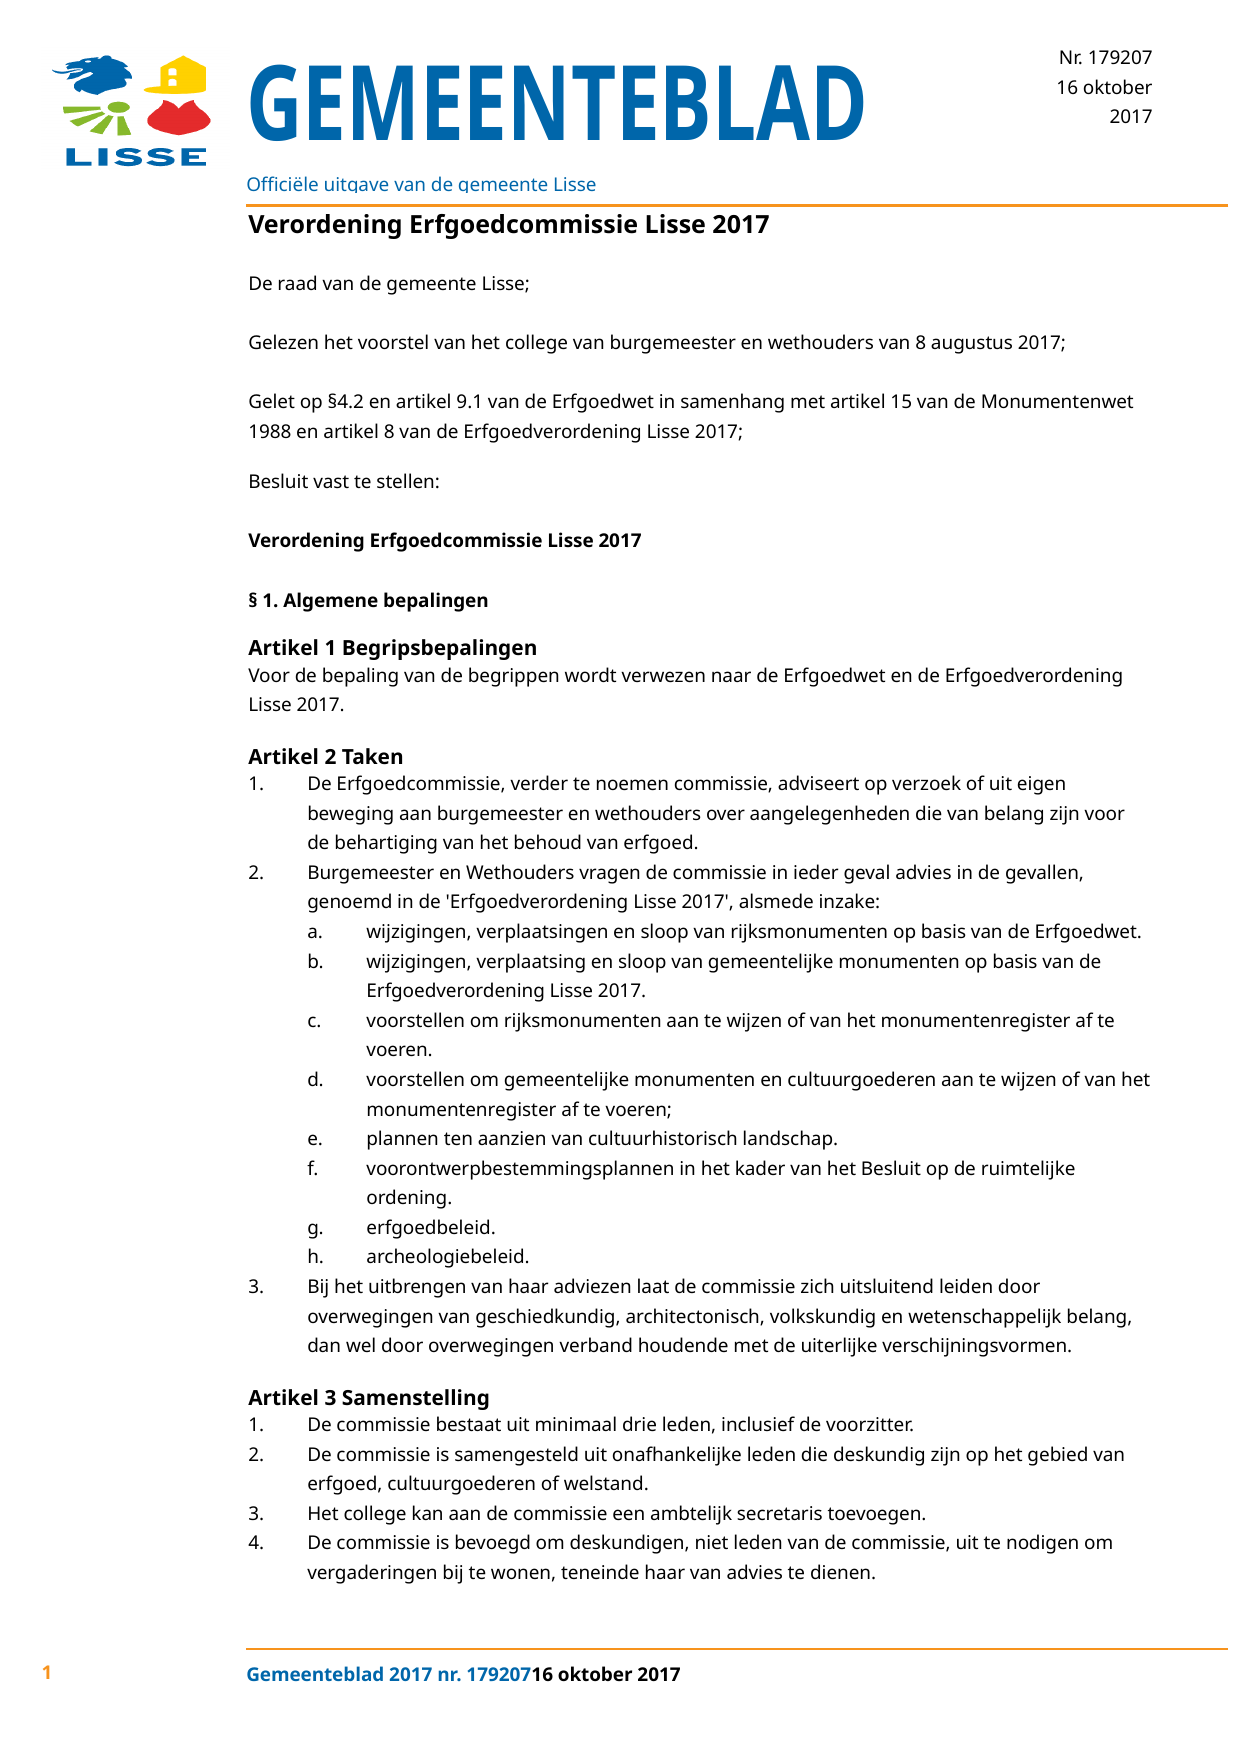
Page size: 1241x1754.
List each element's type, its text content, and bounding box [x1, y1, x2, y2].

text Gelet op §4.2 en artikel 9.1 van de Erfgoedwet in samenhang met artikel 15 van de Monumentenwet 1988 en artikel 8 van de Erfgoedverordening Lisse 2017; [248, 389, 1152, 444]
list Burgemeester en Wethouders vragen de commissie in ieder geval advies in de gevallen, genoemd in de 'Erfgoedverordening Lisse 2017', alsmede inzake: [248, 859, 1152, 914]
list Het college kan aan de commissie een ambtelijk secretaris toevoegen. [248, 1500, 1152, 1526]
text Artikel 1 Begripsbepalingen [248, 633, 1152, 662]
list archeologiebeleid. [307, 1244, 1152, 1269]
list erfgoedbeleid. [307, 1214, 1152, 1240]
list De commissie bestaat uit minimaal drie leden, inclusief de voorzitter. [248, 1411, 1152, 1437]
list De commissie is bevoegd om deskundigen, niet leden van de commissie, uit te nodigen om vergaderingen bij te wonen, teneinde haar van advies te dienen. [248, 1529, 1152, 1585]
list voorstellen om rijksmonumenten aan te wijzen of van het monumentenregister af te voeren. [307, 1007, 1152, 1062]
text Verordening Erfgoedcommissie Lisse 2017 [248, 207, 1152, 241]
list Bij het uitbrengen van haar adviezen laat de commissie zich uitsluitend leiden door overwegingen van geschiedkundig, architectonisch, volkskundig en wetenschappelijk belang, dan wel door overwegingen verband houdende met de uiterlijke verschijningsvormen. [248, 1273, 1152, 1358]
text Gelezen het voorstel van het college van burgemeester en wethouders van 8 augustus 2017; [248, 329, 1152, 355]
text Artikel 3 Samenstelling [248, 1383, 1152, 1411]
text § 1. Algemene bepalingen [248, 587, 1152, 613]
text Voor de bepaling van de begrippen wordt verwezen naar de Erfgoedwet en de Erfgoedverordening Lisse 2017. [248, 662, 1152, 717]
text Verordening Erfgoedcommissie Lisse 2017 [248, 528, 1152, 553]
list wijzigingen, verplaatsingen en sloop van rijksmonumenten op basis van de Erfgoedwet. [307, 918, 1152, 944]
text De raad van de gemeente Lisse; [248, 270, 1152, 296]
list plannen ten aanzien van cultuurhistorisch landschap. [307, 1125, 1152, 1151]
list voorstellen om gemeentelijke monumenten en cultuurgoederen aan te wijzen of van het monumentenregister af te voeren; [307, 1066, 1152, 1121]
picture [41, 47, 231, 172]
text Besluit vast te stellen: [248, 468, 1152, 494]
list wijzigingen, verplaatsing en sloop van gemeentelijke monumenten op basis van de Erfgoedverordening Lisse 2017. [307, 948, 1152, 1003]
list De Erfgoedcommissie, verder te noemen commissie, adviseert op verzoek of uit eigen beweging aan burgemeester en wethouders over aangelegenheden die van belang zijn voor de behartiging van het behoud van erfgoed. [248, 770, 1152, 855]
list De commissie is samengesteld uit onafhankelijke leden die deskundig zijn op het gebied van erfgoed, cultuurgoederen of welstand. [248, 1441, 1152, 1496]
list voorontwerpbestemmingsplannen in het kader van het Besluit op de ruimtelijke ordening. [307, 1155, 1152, 1210]
text Artikel 2 Taken [248, 742, 1152, 770]
